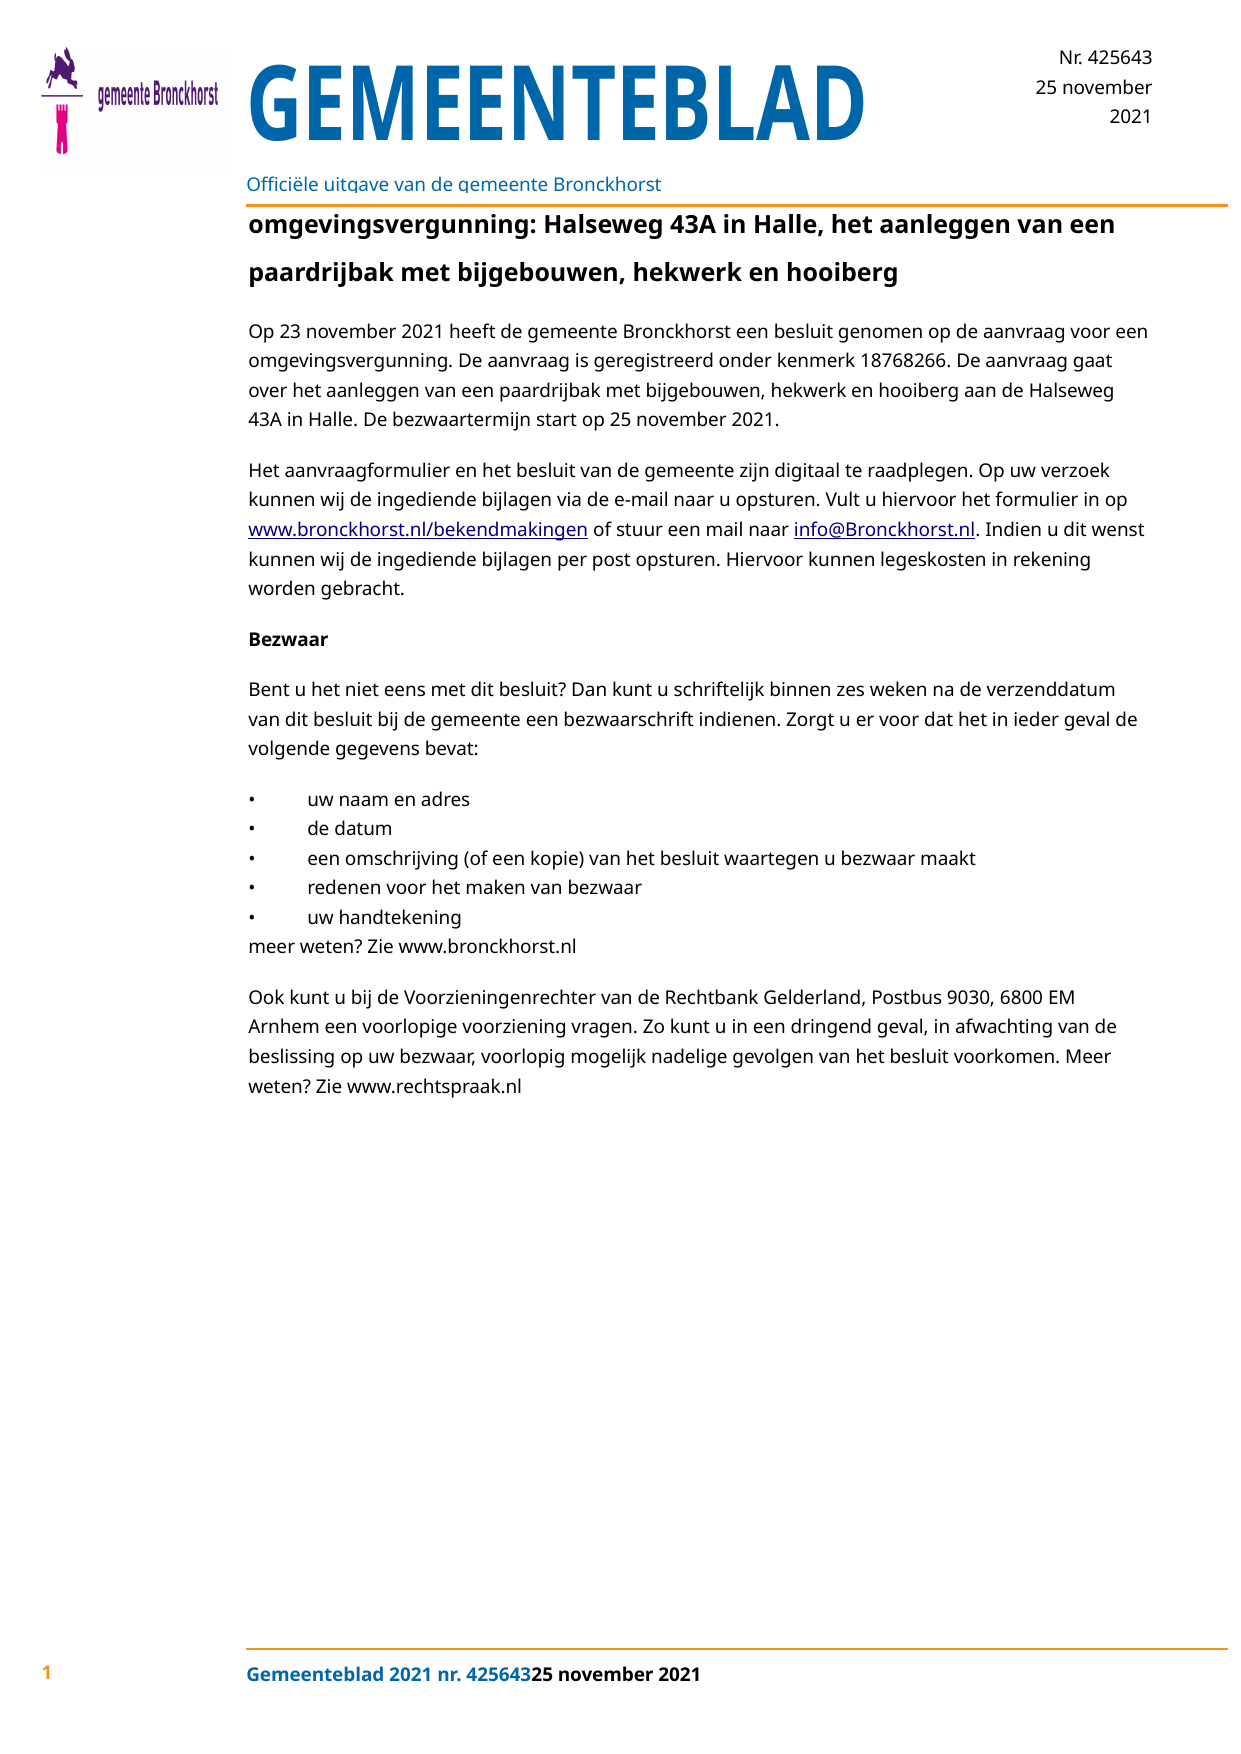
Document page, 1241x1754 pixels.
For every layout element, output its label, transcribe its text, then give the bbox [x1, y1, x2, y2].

text Ook kunt u bij de Voorzieningenrechter van de Rechtbank Gelderland, Postbus 9030, 6800 EM Arnhem een voorlopige voorziening vragen. Zo kunt u in een dringend geval, in afwachting van de beslissing op uw bezwaar, voorlopig mogelijk nadelige gevolgen van het besluit voorkomen. Meer weten? Zie www.rechtspraak.nl [248, 984, 1152, 1099]
text Bezwaar [248, 626, 1152, 652]
picture [41, 47, 231, 172]
text meer weten? Zie www.bronckhorst.nl [248, 934, 1152, 959]
list de datum [248, 815, 1152, 841]
list een omschrijving (of een kopie) van het besluit waartegen u bezwaar maakt [248, 845, 1152, 871]
text omgevingsvergunning: Halseweg 43A in Halle, het aanleggen van een paardrijbak met bijgebouwen, hekwerk en hooiberg [248, 207, 1152, 288]
text Het aanvraagformulier en het besluit van de gemeente zijn digitaal te raadplegen. Op uw verzoek kunnen wij de ingediende bijlagen via de e-mail naar u opsturen. Vult u hiervoor het formulier in op www.bronckhorst.nl/bekendmakingen of stuur een mail naar info@Bronckhorst.nl. Indien u dit wenst kunnen wij de ingediende bijlagen per post opsturen. Hiervoor kunnen legeskosten in rekening worden gebracht. [248, 457, 1152, 601]
text Op 23 november 2021 heeft de gemeente Bronckhorst een besluit genomen op de aanvraag voor een omgevingsvergunning. De aanvraag is geregistreerd onder kenmerk 18768266. De aanvraag gaat over het aanleggen van een paardrijbak met bijgebouwen, hekwerk en hooiberg aan de Halseweg 43A in Halle. De bezwaartermijn start op 25 november 2021. [248, 318, 1152, 432]
text Bent u het niet eens met dit besluit? Dan kunt u schriftelijk binnen zes weken na de verzenddatum van dit besluit bij de gemeente een bezwaarschrift indienen. Zorgt u er voor dat het in ieder geval de volgende gegevens bevat: [248, 676, 1152, 761]
list uw naam en adres [248, 786, 1152, 812]
list uw handtekening [248, 904, 1152, 930]
list redenen voor het maken van bezwaar [248, 874, 1152, 900]
